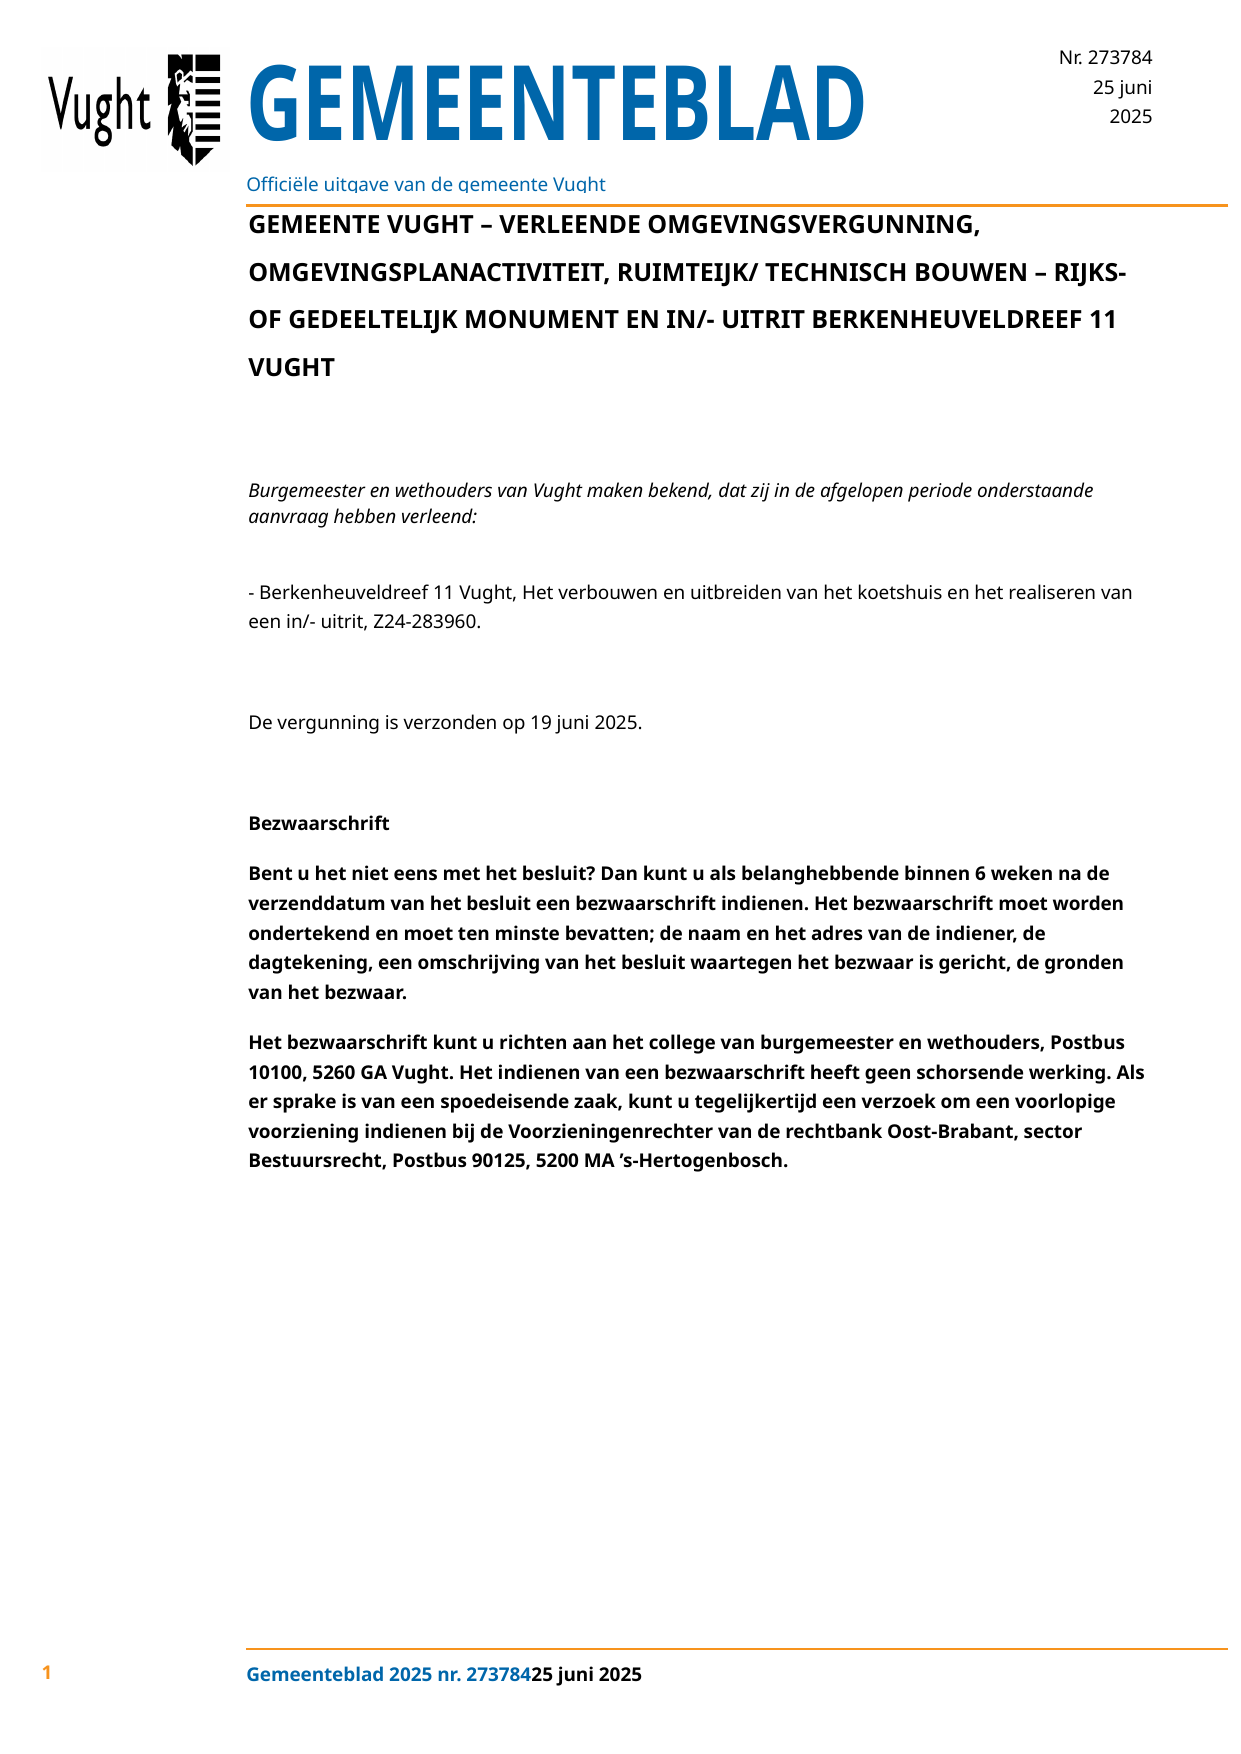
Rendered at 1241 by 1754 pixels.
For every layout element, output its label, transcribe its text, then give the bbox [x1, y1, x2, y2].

picture [41, 47, 231, 172]
text GEMEENTE VUGHT – VERLEENDE OMGEVINGSVERGUNNING, OMGEVINGSPLANACTIVITEIT, RUIMTEIJK/ TECHNISCH BOUWEN – RIJKS- OF GEDEELTELIJK MONUMENT EN IN/- UITRIT BERKENHEUVELDREEF 11 VUGHT [248, 207, 1152, 384]
text Burgemeester en wethouders van Vught maken bekend, dat zij in de afgelopen periode onderstaande aanvraag hebben verleend: [248, 477, 1152, 528]
text De vergunning is verzonden op 19 juni 2025. [248, 709, 1152, 735]
text Bent u het niet eens met het besluit? Dan kunt u als belanghebbende binnen 6 weken na de verzenddatum van het besluit een bezwaarschrift indienen. Het bezwaarschrift moet worden ondertekend en moet ten minste bevatten; de naam en het adres van de indiener, de dagtekening, een omschrijving van het besluit waartegen het bezwaar is gericht, de gronden van het bezwaar. [248, 861, 1152, 1005]
text Het bezwaarschrift kunt u richten aan het college van burgemeester en wethouders, Postbus 10100, 5260 GA Vught. Het indienen van een bezwaarschrift heeft geen schorsende werking. Als er sprake is van een spoedeisende zaak, kunt u tegelijkertijd een verzoek om een voorlopige voorziening indienen bij de Voorzieningenrechter van de rechtbank Oost-Brabant, sector Bestuursrecht, Postbus 90125, 5200 MA ’s-Hertogenbosch. [248, 1029, 1152, 1173]
text - Berkenheuveldreef 11 Vught, Het verbouwen en uitbreiden van het koetshuis en het realiseren van een in/- uitrit, Z24-283960. [248, 579, 1152, 634]
text Bezwaarschrift [248, 810, 1152, 836]
